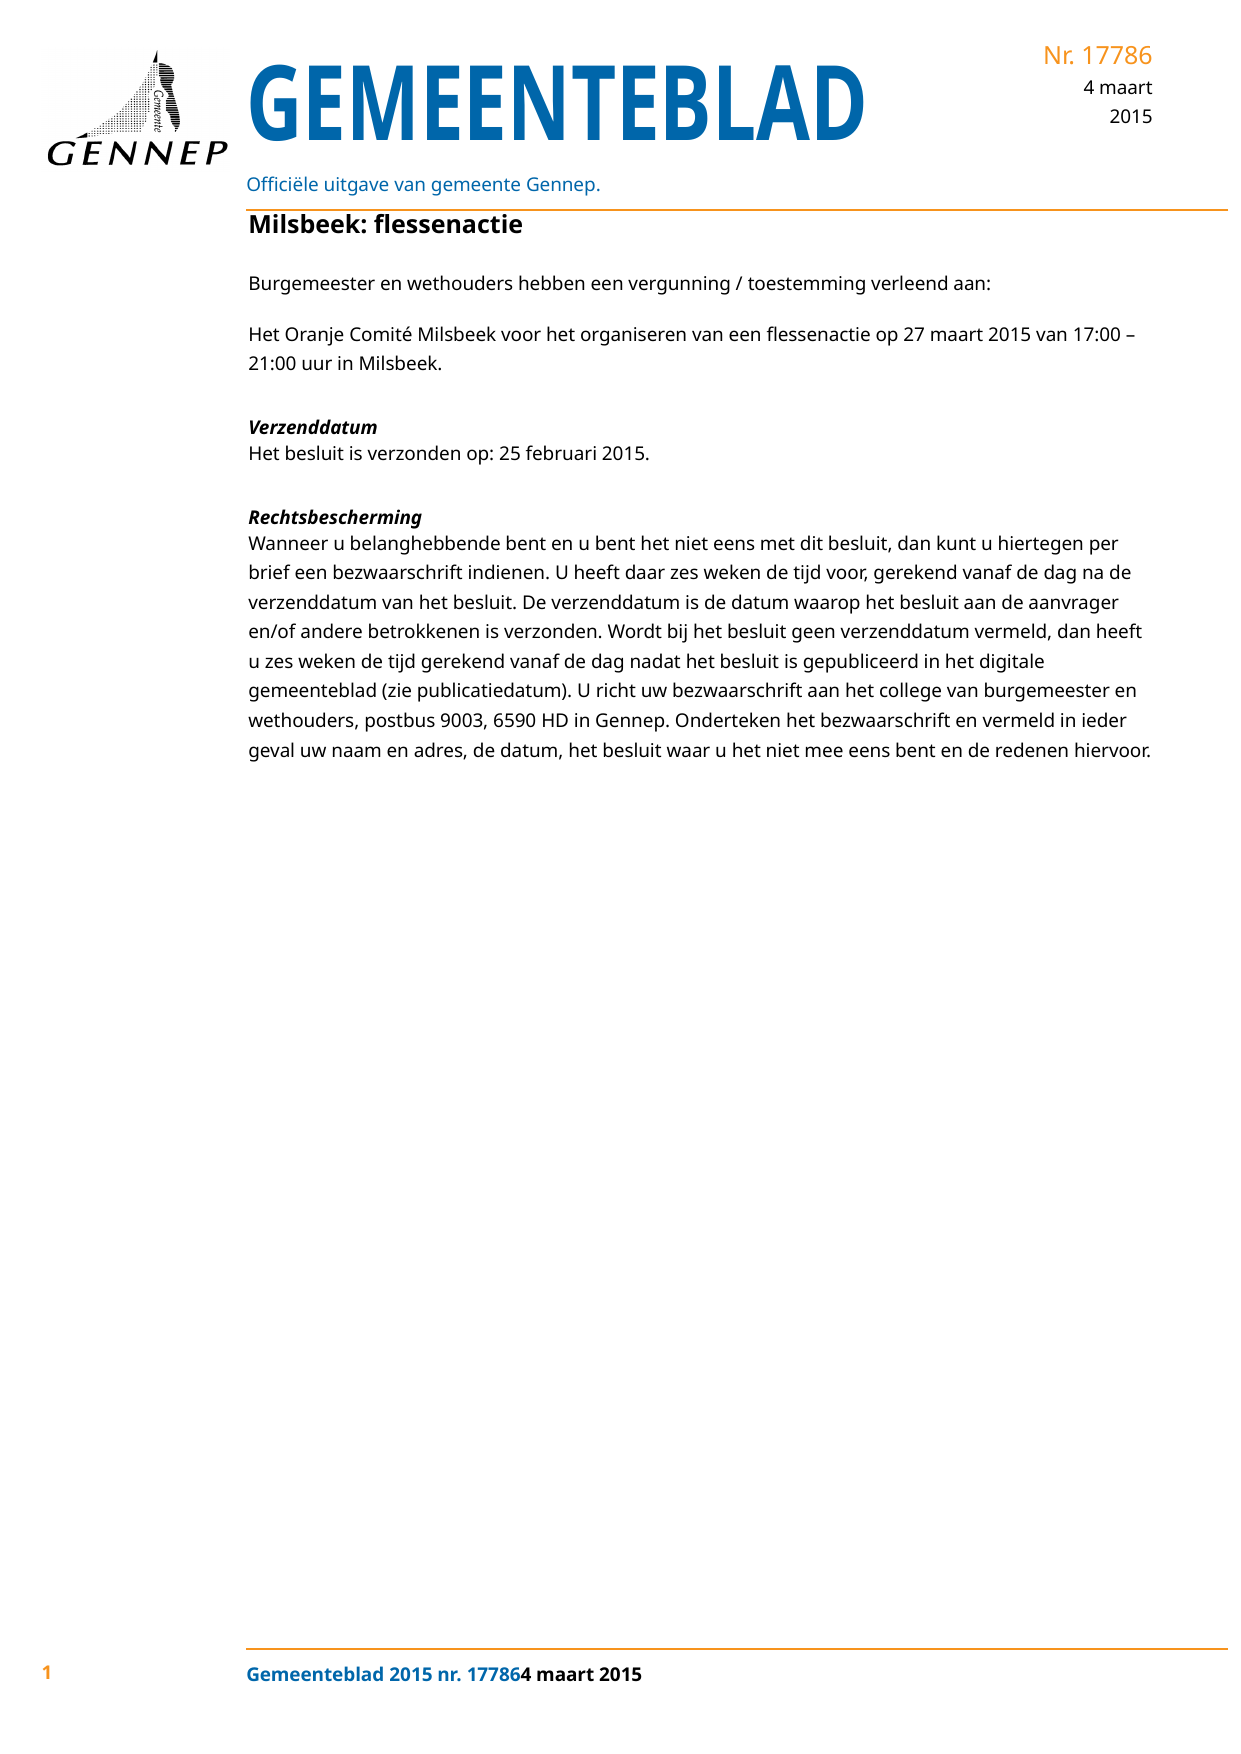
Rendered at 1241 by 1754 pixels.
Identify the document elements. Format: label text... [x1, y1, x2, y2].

picture [41, 47, 231, 172]
text Burgemeester en wethouders hebben een vergunning / toestemming verleend aan: [248, 270, 1152, 296]
text Het besluit is verzonden op: 25 februari 2015. [248, 440, 1152, 466]
text Rechtsbescherming [248, 504, 1152, 530]
text Het Oranje Comité Milsbeek voor het organiseren van een flessenactie op 27 maart 2015 van 17:00 – 21:00 uur in Milsbeek. [248, 321, 1152, 376]
text Wanneer u belanghebbende bent en u bent het niet eens met dit besluit, dan kunt u hiertegen per brief een bezwaarschrift indienen. U heeft daar zes weken de tijd voor, gerekend vanaf de dag na de verzenddatum van het besluit. De verzenddatum is de datum waarop het besluit aan de aanvrager en/of andere betrokkenen is verzonden. Wordt bij het besluit geen verzenddatum vermeld, dan heeft u zes weken de tijd gerekend vanaf de dag nadat het besluit is gepubliceerd in het digitale gemeenteblad (zie publicatiedatum). U richt uw bezwaarschrift aan het college van burgemeester en wethouders, postbus 9003, 6590 HD in Gennep. Onderteken het bezwaarschrift en vermeld in ieder geval uw naam en adres, de datum, het besluit waar u het niet mee eens bent en de redenen hiervoor. [248, 530, 1152, 762]
text Verzenddatum [248, 414, 1152, 440]
text Milsbeek: flessenactie [248, 211, 1152, 241]
